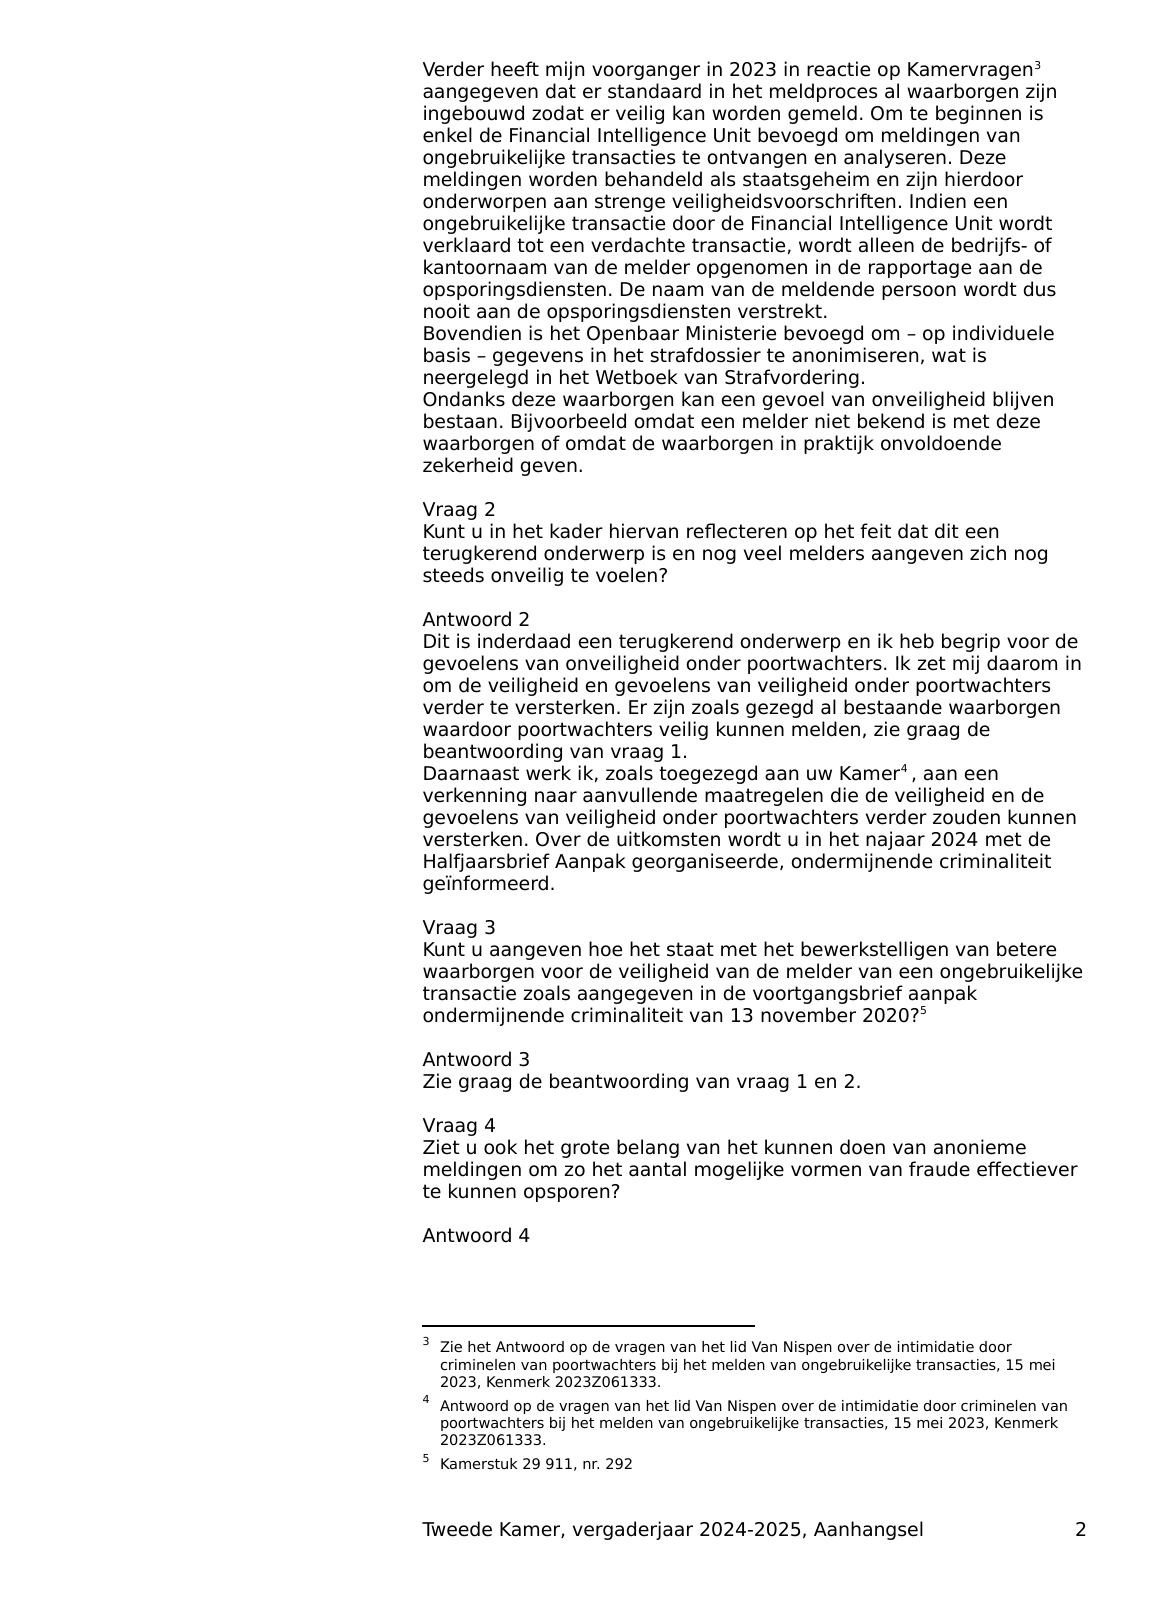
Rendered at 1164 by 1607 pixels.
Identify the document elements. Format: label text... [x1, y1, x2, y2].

text Bovendien is het Openbaar Ministerie bevoegd om – op individuele basis – gegevens in het strafdossier te anonimiseren, wat is neergelegd in het Wetboek van Strafvordering. [422, 323, 1087, 389]
text Kunt u in het kader hiervan reflecteren op het feit dat dit een terugkerend onderwerp is en nog veel melders aangeven zich nog steeds onveilig te voelen? [422, 521, 1087, 587]
text Daarnaast werk ik, zoals toegezegd aan uw Kamer, aan een verkenning naar aanvullende maatregelen die de veiligheid en de gevoelens van veiligheid onder poortwachters verder zouden kunnen versterken. Over de uitkomsten wordt u in het najaar 2024 met de Halfjaarsbrief Aanpak georganiseerde, ondermijnende criminaliteit geïnformeerd. [422, 763, 1087, 895]
text Dit is inderdaad een terugkerend onderwerp en ik heb begrip voor de gevoelens van onveiligheid onder poortwachters. Ik zet mij daarom in om de veiligheid en gevoelens van veiligheid onder poortwachters verder te versterken. Er zijn zoals gezegd al bestaande waarborgen waardoor poortwachters veilig kunnen melden, zie graag de beantwoording van vraag 1. [422, 631, 1087, 763]
text Antwoord op de vragen van het lid Van Nispen over de intimidatie door criminelen van poortwachters bij het melden van ongebruikelijke transacties, 15 mei 2023, Kenmerk 2023Z061333. [422, 1393, 1087, 1449]
text Antwoord 4 [422, 1225, 1087, 1247]
text Ziet u ook het grote belang van het kunnen doen van anonieme meldingen om zo het aantal mogelijke vormen van fraude effectiever te kunnen opsporen? [422, 1137, 1087, 1203]
text Vraag 3 [422, 917, 1087, 939]
text Ondanks deze waarborgen kan een gevoel van onveiligheid blijven bestaan. Bijvoorbeeld omdat een melder niet bekend is met deze waarborgen of omdat de waarborgen in praktijk onvoldoende zekerheid geven. [422, 389, 1087, 477]
text Antwoord 3 [422, 1049, 1087, 1071]
text Zie graag de beantwoording van vraag 1 en 2. [422, 1071, 1087, 1093]
text Verder heeft mijn voorganger in 2023 in reactie op Kamervragen aangegeven dat er standaard in het meldproces al waarborgen zijn ingebouwd zodat er veilig kan worden gemeld. Om te beginnen is enkel de Financial Intelligence Unit bevoegd om meldingen van ongebruikelijke transacties te ontvangen en analyseren. Deze meldingen worden behandeld als staatsgeheim en zijn hierdoor onderworpen aan strenge veiligheidsvoorschriften. Indien een ongebruikelijke transactie door de Financial Intelligence Unit wordt verklaard tot een verdachte transactie, wordt alleen de bedrijfs- of kantoornaam van de melder opgenomen in de rapportage aan de opsporingsdiensten. De naam van de meldende persoon wordt dus nooit aan de opsporingsdiensten verstrekt. [422, 59, 1087, 323]
text Zie het Antwoord op de vragen van het lid Van Nispen over de intimidatie door criminelen van poortwachters bij het melden van ongebruikelijke transacties, 15 mei 2023, Kenmerk 2023Z061333. [422, 1335, 1087, 1391]
text Antwoord 2 [422, 609, 1087, 631]
text Vraag 4 [422, 1115, 1087, 1137]
text Kamerstuk 29 911, nr. 292 [422, 1452, 1087, 1474]
text Vraag 2 [422, 499, 1087, 521]
text Kunt u aangeven hoe het staat met het bewerkstelligen van betere waarborgen voor de veiligheid van de melder van een ongebruikelijke transactie zoals aangegeven in de voortgangsbrief aanpak ondermijnende criminaliteit van 13 november 2020? [422, 939, 1087, 1027]
